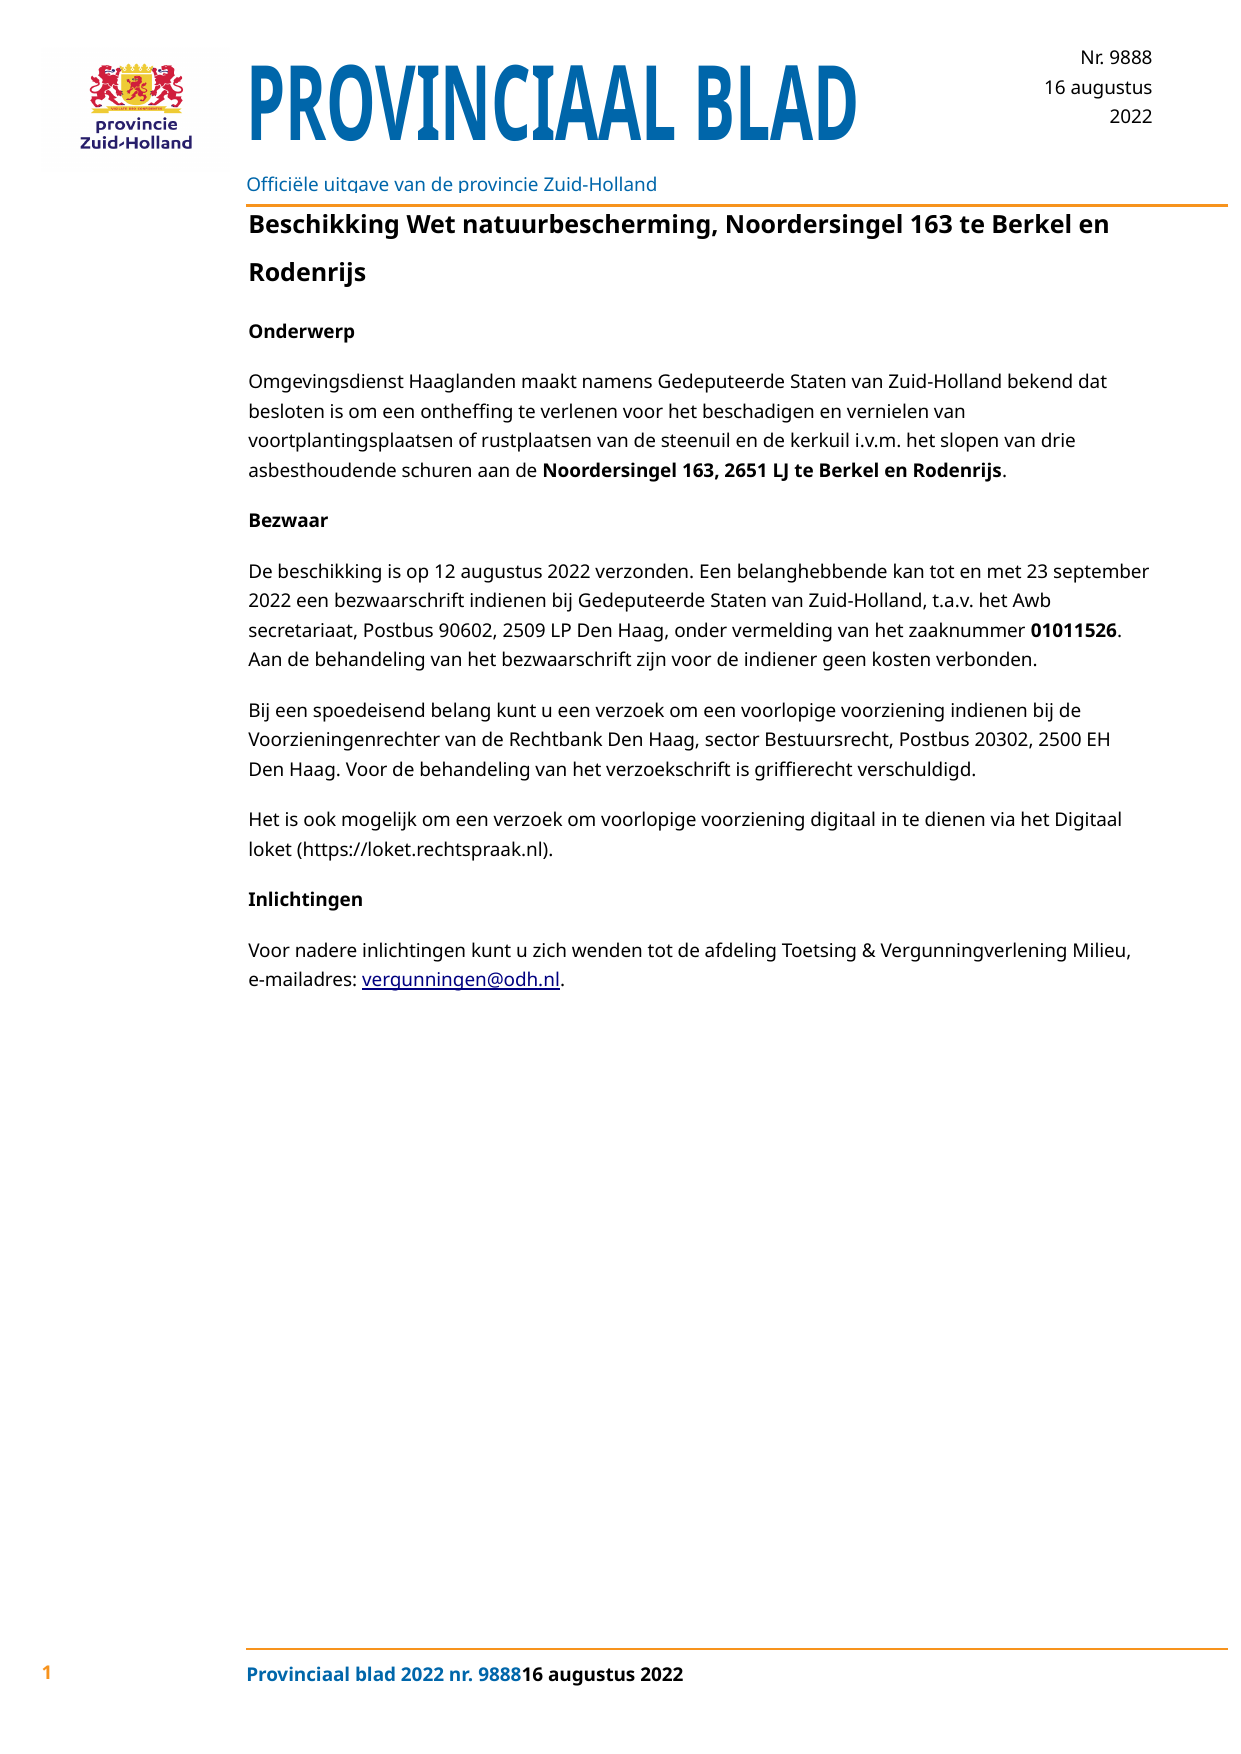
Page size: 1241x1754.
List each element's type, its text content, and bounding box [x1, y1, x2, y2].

text De beschikking is op 12 augustus 2022 verzonden. Een belanghebbende kan tot en met 23 september 2022 een bezwaarschrift indienen bij Gedeputeerde Staten van Zuid-Holland, t.a.v. het Awb secretariaat, Postbus 90602, 2509 LP Den Haag, onder vermelding van het zaaknummer 01011526. Aan de behandeling van het bezwaarschrift zijn voor de indiener geen kosten verbonden. [248, 558, 1152, 672]
text Bezwaar [248, 507, 1152, 533]
text Beschikking Wet natuurbescherming, Noordersingel 163 te Berkel en Rodenrijs [248, 207, 1152, 288]
text Onderwerp [248, 318, 1152, 344]
text Omgevingsdienst Haaglanden maakt namens Gedeputeerde Staten van Zuid-Holland bekend dat besloten is om een ontheffing te verlenen voor het beschadigen en vernielen van voortplantingsplaatsen of rustplaatsen van de steenuil en de kerkuil i.v.m. het slopen van drie asbesthoudende schuren aan de Noordersingel 163, 2651 LJ te Berkel en Rodenrijs. [248, 368, 1152, 483]
text Het is ook mogelijk om een verzoek om voorlopige voorziening digitaal in te dienen via het Digitaal loket (https://loket.rechtspraak.nl). [248, 807, 1152, 862]
text Voor nadere inlichtingen kunt u zich wenden tot de afdeling Toetsing & Vergunningverlening Milieu, e-mailadres: vergunningen@odh.nl. [248, 937, 1152, 992]
picture [41, 47, 231, 172]
text Bij een spoedeisend belang kunt u een verzoek om een voorlopige voorziening indienen bij de Voorzieningenrechter van de Rechtbank Den Haag, sector Bestuursrecht, Postbus 20302, 2500 EH Den Haag. Voor de behandeling van het verzoekschrift is griffierecht verschuldigd. [248, 697, 1152, 782]
text Inlichtingen [248, 887, 1152, 912]
